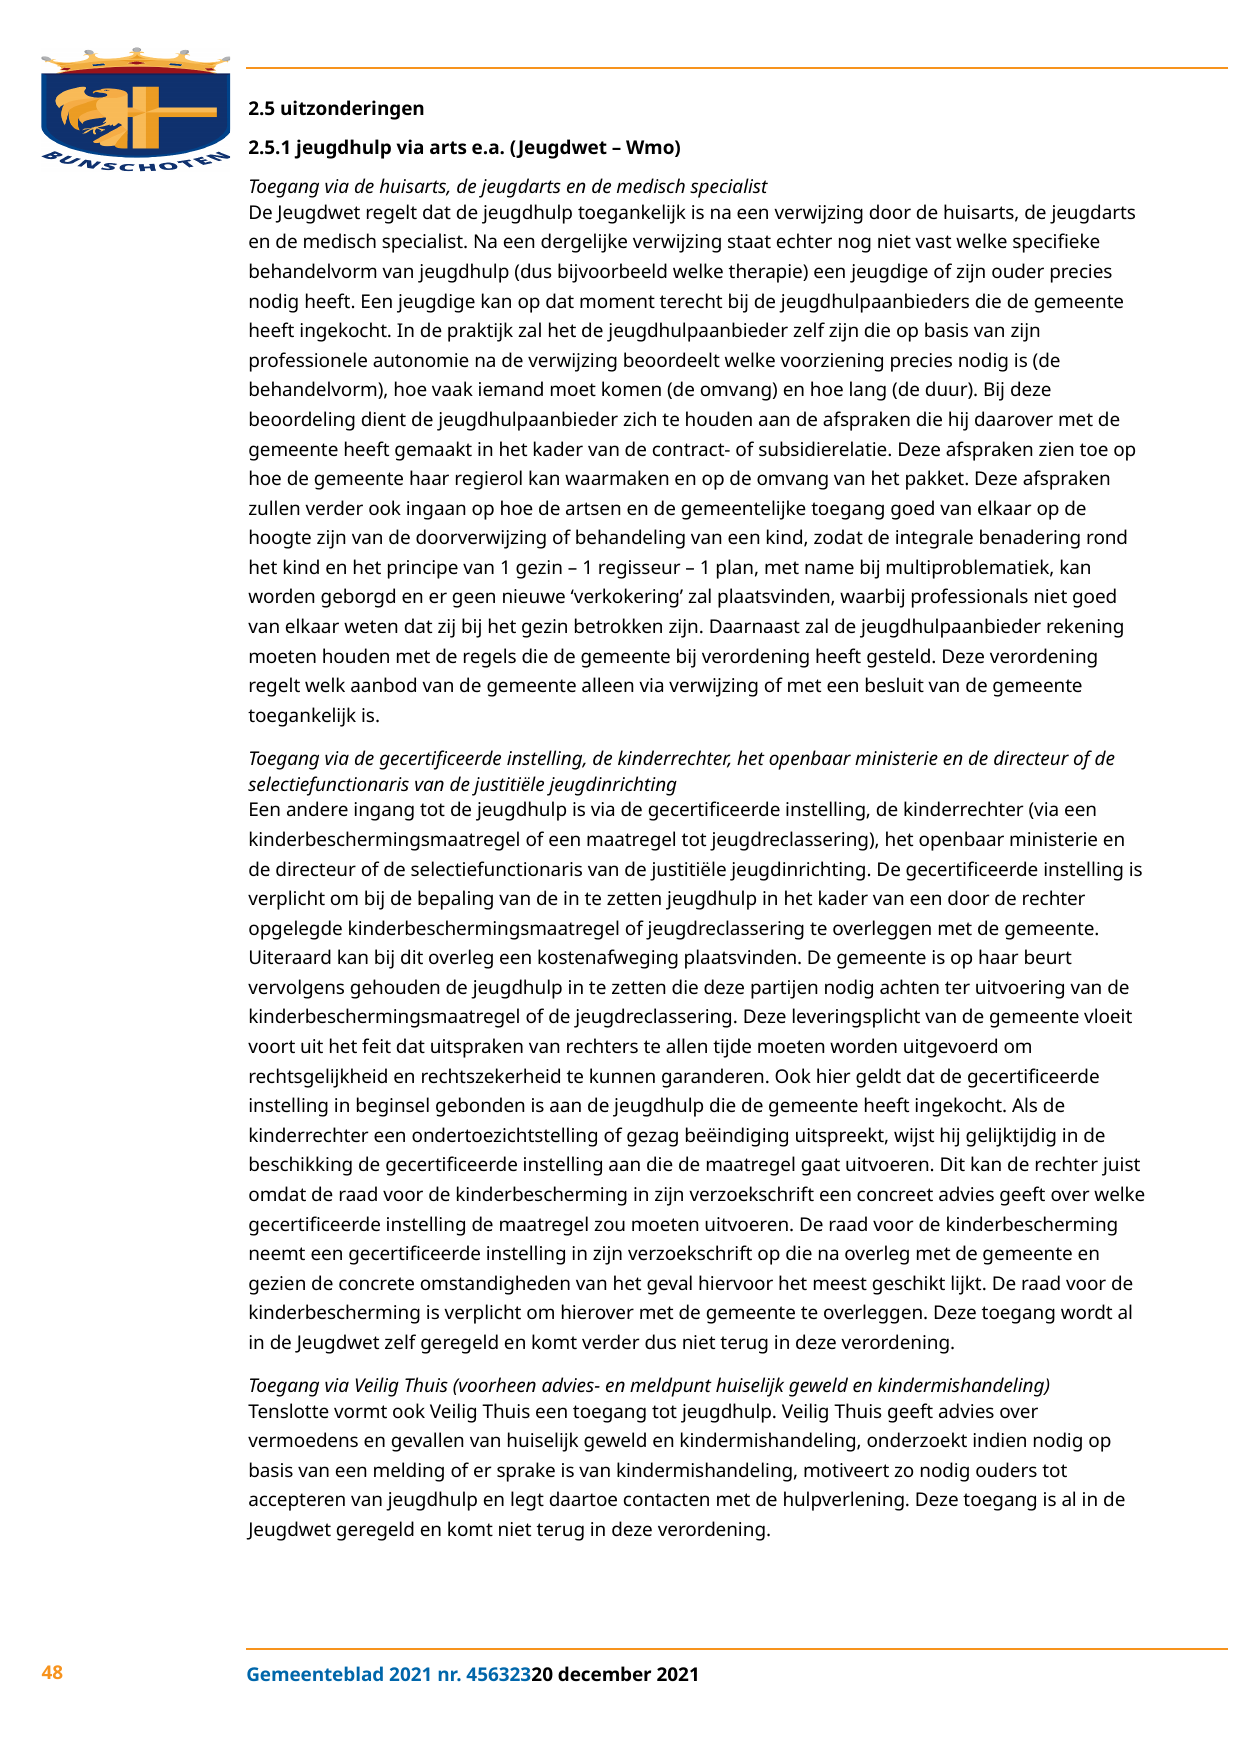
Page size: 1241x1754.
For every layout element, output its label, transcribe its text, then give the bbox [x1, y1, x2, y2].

text Toegang via de gecertificeerde instelling, de kinderrechter, het openbaar ministerie en de directeur of de selectiefunctionaris van de justitiële jeugdinrichting [248, 745, 1152, 797]
text Toegang via Veilig Thuis (voorheen advies- en meldpunt huiselijk geweld en kindermishandeling) [248, 1372, 1152, 1398]
text Toegang via de huisarts, de jeugdarts en de medisch specialist [248, 173, 1152, 199]
text Een andere ingang tot de jeugdhulp is via de gecertificeerde instelling, de kinderrechter (via een kinderbeschermingsmaatregel of een maatregel tot jeugdreclassering), het openbaar ministerie en de directeur of de selectiefunctionaris van de justitiële jeugdinrichting. De gecertificeerde instelling is verplicht om bij de bepaling van de in te zetten jeugdhulp in het kader van een door de rechter opgelegde kinderbeschermingsmaatregel of jeugdreclassering te overleggen met de gemeente. Uiteraard kan bij dit overleg een kostenafweging plaatsvinden. De gemeente is op haar beurt vervolgens gehouden de jeugdhulp in te zetten die deze partijen nodig achten ter uitvoering van de kinderbeschermingsmaatregel of de jeugdreclassering. Deze leveringsplicht van de gemeente vloeit voort uit het feit dat uitspraken van rechters te allen tijde moeten worden uitgevoerd om rechtsgelijkheid en rechtszekerheid te kunnen garanderen. Ook hier geldt dat de gecertificeerde instelling in beginsel gebonden is aan de jeugdhulp die de gemeente heeft ingekocht. Als de kinderrechter een ondertoezichtstelling of gezag beëindiging uitspreekt, wijst hij gelijktijdig in de beschikking de gecertificeerde instelling aan die de maatregel gaat uitvoeren. Dit kan de rechter juist omdat de raad voor de kinderbescherming in zijn verzoekschrift een concreet advies geeft over welke gecertificeerde instelling de maatregel zou moeten uitvoeren. De raad voor de kinderbescherming neemt een gecertificeerde instelling in zijn verzoekschrift op die na overleg met de gemeente en gezien de concrete omstandigheden van het geval hiervoor het meest geschikt lijkt. De raad voor de kinderbescherming is verplicht om hierover met de gemeente te overleggen. Deze toegang wordt al in de Jeugdwet zelf geregeld en komt verder dus niet terug in deze verordening. [248, 797, 1152, 1355]
text 2.5.1 jeugdhulp via arts e.a. (Jeugdwet – Wmo) [248, 134, 1152, 160]
text 2.5 uitzonderingen [248, 95, 1152, 121]
picture [41, 47, 231, 172]
text Tenslotte vormt ook Veilig Thuis een toegang tot jeugdhulp. Veilig Thuis geeft advies over vermoedens en gevallen van huiselijk geweld en kindermishandeling, onderzoekt indien nodig op basis van een melding of er sprake is van kindermishandeling, motiveert zo nodig ouders tot accepteren van jeugdhulp en legt daartoe contacten met de hulpverlening. Deze toegang is al in de Jeugdwet geregeld en komt niet terug in deze verordening. [248, 1398, 1152, 1542]
text De Jeugdwet regelt dat de jeugdhulp toegankelijk is na een verwijzing door de huisarts, de jeugdarts en de medisch specialist. Na een dergelijke verwijzing staat echter nog niet vast welke specifieke behandelvorm van jeugdhulp (dus bijvoorbeeld welke therapie) een jeugdige of zijn ouder precies nodig heeft. Een jeugdige kan op dat moment terecht bij de jeugdhulpaanbieders die de gemeente heeft ingekocht. In de praktijk zal het de jeugdhulpaanbieder zelf zijn die op basis van zijn professionele autonomie na de verwijzing beoordeelt welke voorziening precies nodig is (de behandelvorm), hoe vaak iemand moet komen (de omvang) en hoe lang (de duur). Bij deze beoordeling dient de jeugdhulpaanbieder zich te houden aan de afspraken die hij daarover met de gemeente heeft gemaakt in het kader van de contract- of subsidierelatie. Deze afspraken zien toe op hoe de gemeente haar regierol kan waarmaken en op de omvang van het pakket. Deze afspraken zullen verder ook ingaan op hoe de artsen en de gemeentelijke toegang goed van elkaar op de hoogte zijn van de doorverwijzing of behandeling van een kind, zodat de integrale benadering rond het kind en het principe van 1 gezin – 1 regisseur – 1 plan, met name bij multiproblematiek, kan worden geborgd en er geen nieuwe ‘verkokering’ zal plaatsvinden, waarbij professionals niet goed van elkaar weten dat zij bij het gezin betrokken zijn. Daarnaast zal de jeugdhulpaanbieder rekening moeten houden met de regels die de gemeente bij verordening heeft gesteld. Deze verordening regelt welk aanbod van de gemeente alleen via verwijzing of met een besluit van de gemeente toegankelijk is. [248, 199, 1152, 728]
